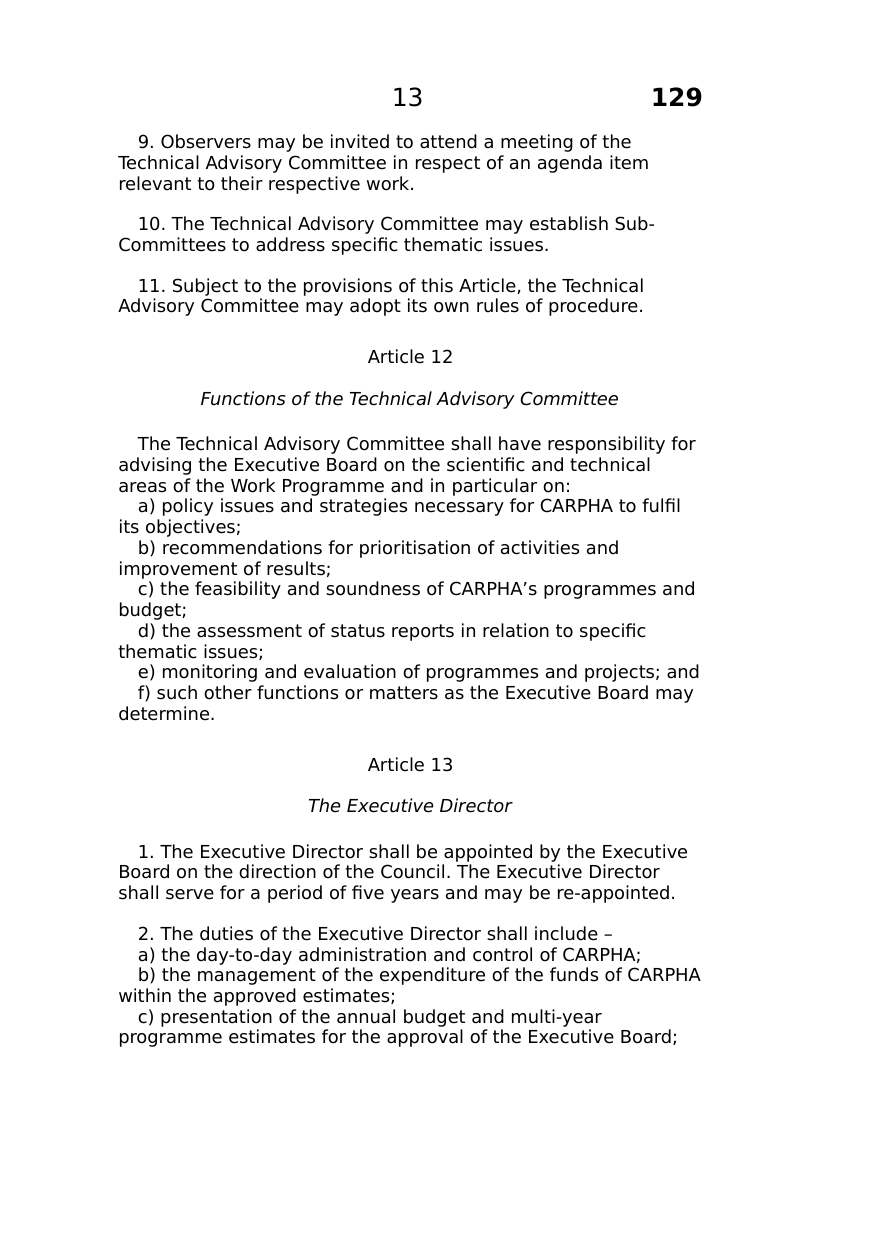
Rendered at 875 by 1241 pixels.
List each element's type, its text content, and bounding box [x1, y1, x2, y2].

text The Technical Advisory Committee shall have responsibility for advising the Executive Board on the scientific and technical areas of the Work Programme and in particular on: [118, 434, 703, 496]
text d) the assessment of status reports in relation to specific thematic issues; [118, 621, 703, 662]
text b) the management of the expenditure of the funds of CARPHA within the approved estimates; [118, 965, 703, 1007]
text 11. Subject to the provisions of this Article, the Technical Advisory Committee may adopt its own rules of procedure. [118, 276, 703, 317]
subtitle Article 12 Functions of the Technical Advisory Committee [118, 347, 703, 409]
text a) policy issues and strategies necessary for CARPHA to fulfil its objectives; [118, 496, 703, 538]
text c) presentation of the annual budget and multi-year programme estimates for the approval of the Executive Board; [118, 1007, 703, 1048]
text f) such other functions or matters as the Executive Board may determine. [118, 683, 703, 724]
text a) the day-to-day administration and control of CARPHA; [118, 944, 703, 965]
text 2. The duties of the Executive Director shall include – [118, 924, 703, 944]
subtitle Article 13 The Executive Director [118, 754, 703, 817]
text b) recommendations for prioritisation of activities and improvement of results; [118, 538, 703, 579]
text 9. Observers may be invited to attend a meeting of the Technical Advisory Committee in respect of an agenda item relevant to their respective work. [118, 132, 703, 194]
text 10. The Technical Advisory Committee may establish Sub-Committees to address specific thematic issues. [118, 214, 703, 256]
text c) the feasibility and soundness of CARPHA’s programmes and budget; [118, 579, 703, 621]
text 1. The Executive Director shall be appointed by the Executive Board on the direction of the Council. The Executive Director shall serve for a period of five years and may be re-appointed. [118, 842, 703, 904]
text e) monitoring and evaluation of programmes and projects; and [118, 662, 703, 683]
